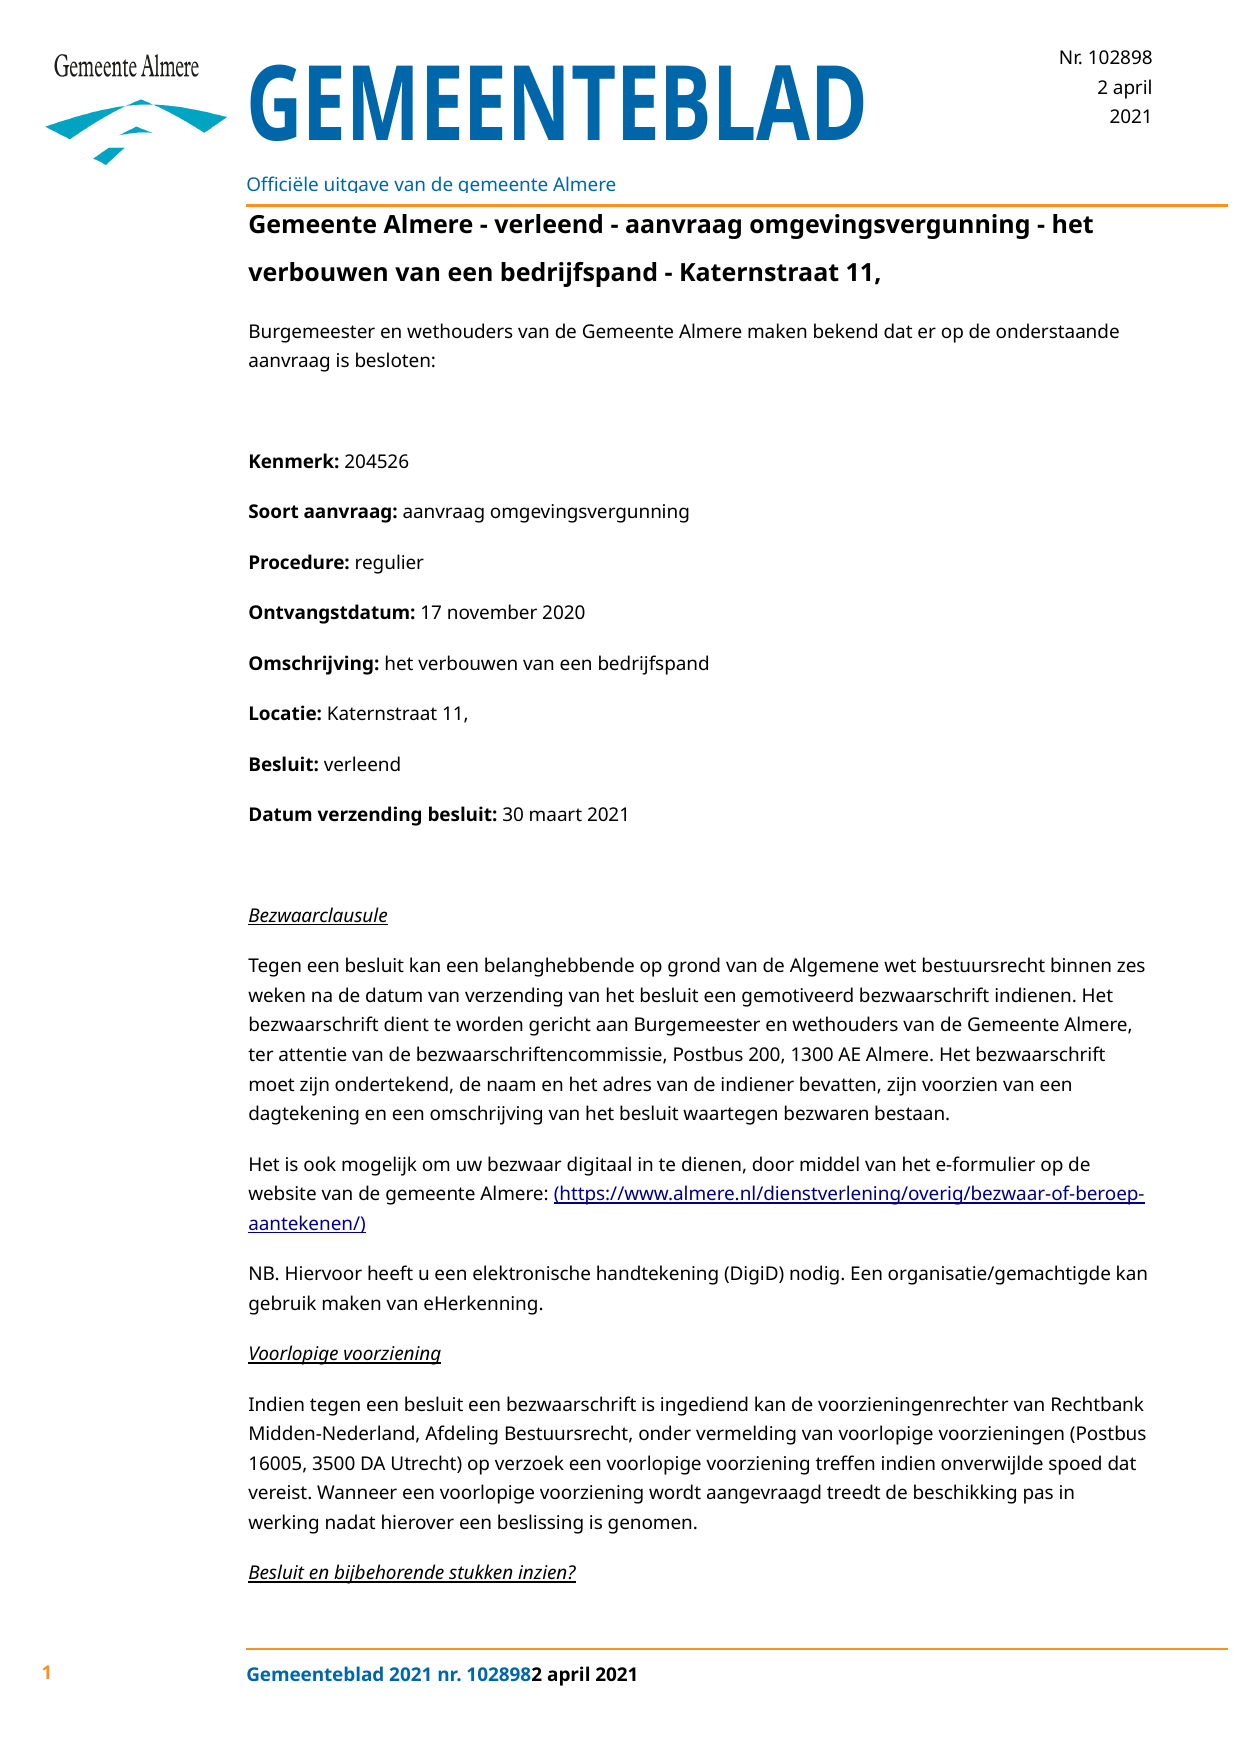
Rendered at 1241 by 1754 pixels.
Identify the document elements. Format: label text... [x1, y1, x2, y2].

text Bezwaarclausule [248, 902, 1152, 928]
text Indien tegen een besluit een bezwaarschrift is ingediend kan de voorzieningenrechter van Rechtbank Midden-Nederland, Afdeling Bestuursrecht, onder vermelding van voorlopige voorzieningen (Postbus 16005, 3500 DA Utrecht) op verzoek een voorlopige voorziening treffen indien onverwijlde spoed dat vereist. Wanneer een voorlopige voorziening wordt aangevraagd treedt de beschikking pas in werking nadat hierover een beslissing is genomen. [248, 1391, 1152, 1535]
text Locatie: Katernstraat 11, [248, 700, 1152, 726]
text Ontvangstdatum: 17 november 2020 [248, 599, 1152, 625]
text Omschrijving: het verbouwen van een bedrijfspand [248, 650, 1152, 676]
picture [41, 47, 231, 172]
text Burgemeester en wethouders van de Gemeente Almere maken bekend dat er op de onderstaande aanvraag is besloten: [248, 318, 1152, 373]
text Het is ook mogelijk om uw bezwaar digitaal in te dienen, door middel van het e-formulier op de website van de gemeente Almere: (https://www.almere.nl/dienstverlening/overig/bezwaar-of-beroep-aantekenen/) [248, 1151, 1152, 1236]
text Kenmerk: 204526 [248, 448, 1152, 474]
text Datum verzending besluit: 30 maart 2021 [248, 801, 1152, 827]
text Voorlopige voorziening [248, 1340, 1152, 1366]
text Gemeente Almere - verleend - aanvraag omgevingsvergunning - het verbouwen van een bedrijfspand - Katernstraat 11, [248, 207, 1152, 288]
text NB. Hiervoor heeft u een elektronische handtekening (DigiD) nodig. Een organisatie/gemachtigde kan gebruik maken van eHerkenning. [248, 1260, 1152, 1316]
text Besluit: verleend [248, 751, 1152, 777]
text Soort aanvraag: aanvraag omgevingsvergunning [248, 499, 1152, 524]
text Procedure: regulier [248, 549, 1152, 575]
text Tegen een besluit kan een belanghebbende op grond van de Algemene wet bestuursrecht binnen zes weken na de datum van verzending van het besluit een gemotiveerd bezwaarschrift indienen. Het bezwaarschrift dient te worden gericht aan Burgemeester en wethouders van de Gemeente Almere, ter attentie van de bezwaarschriftencommissie, Postbus 200, 1300 AE Almere. Het bezwaarschrift moet zijn ondertekend, de naam en het adres van de indiener bevatten, zijn voorzien van een dagtekening en een omschrijving van het besluit waartegen bezwaren bestaan. [248, 952, 1152, 1126]
text Besluit en bijbehorende stukken inzien? [248, 1559, 1152, 1585]
